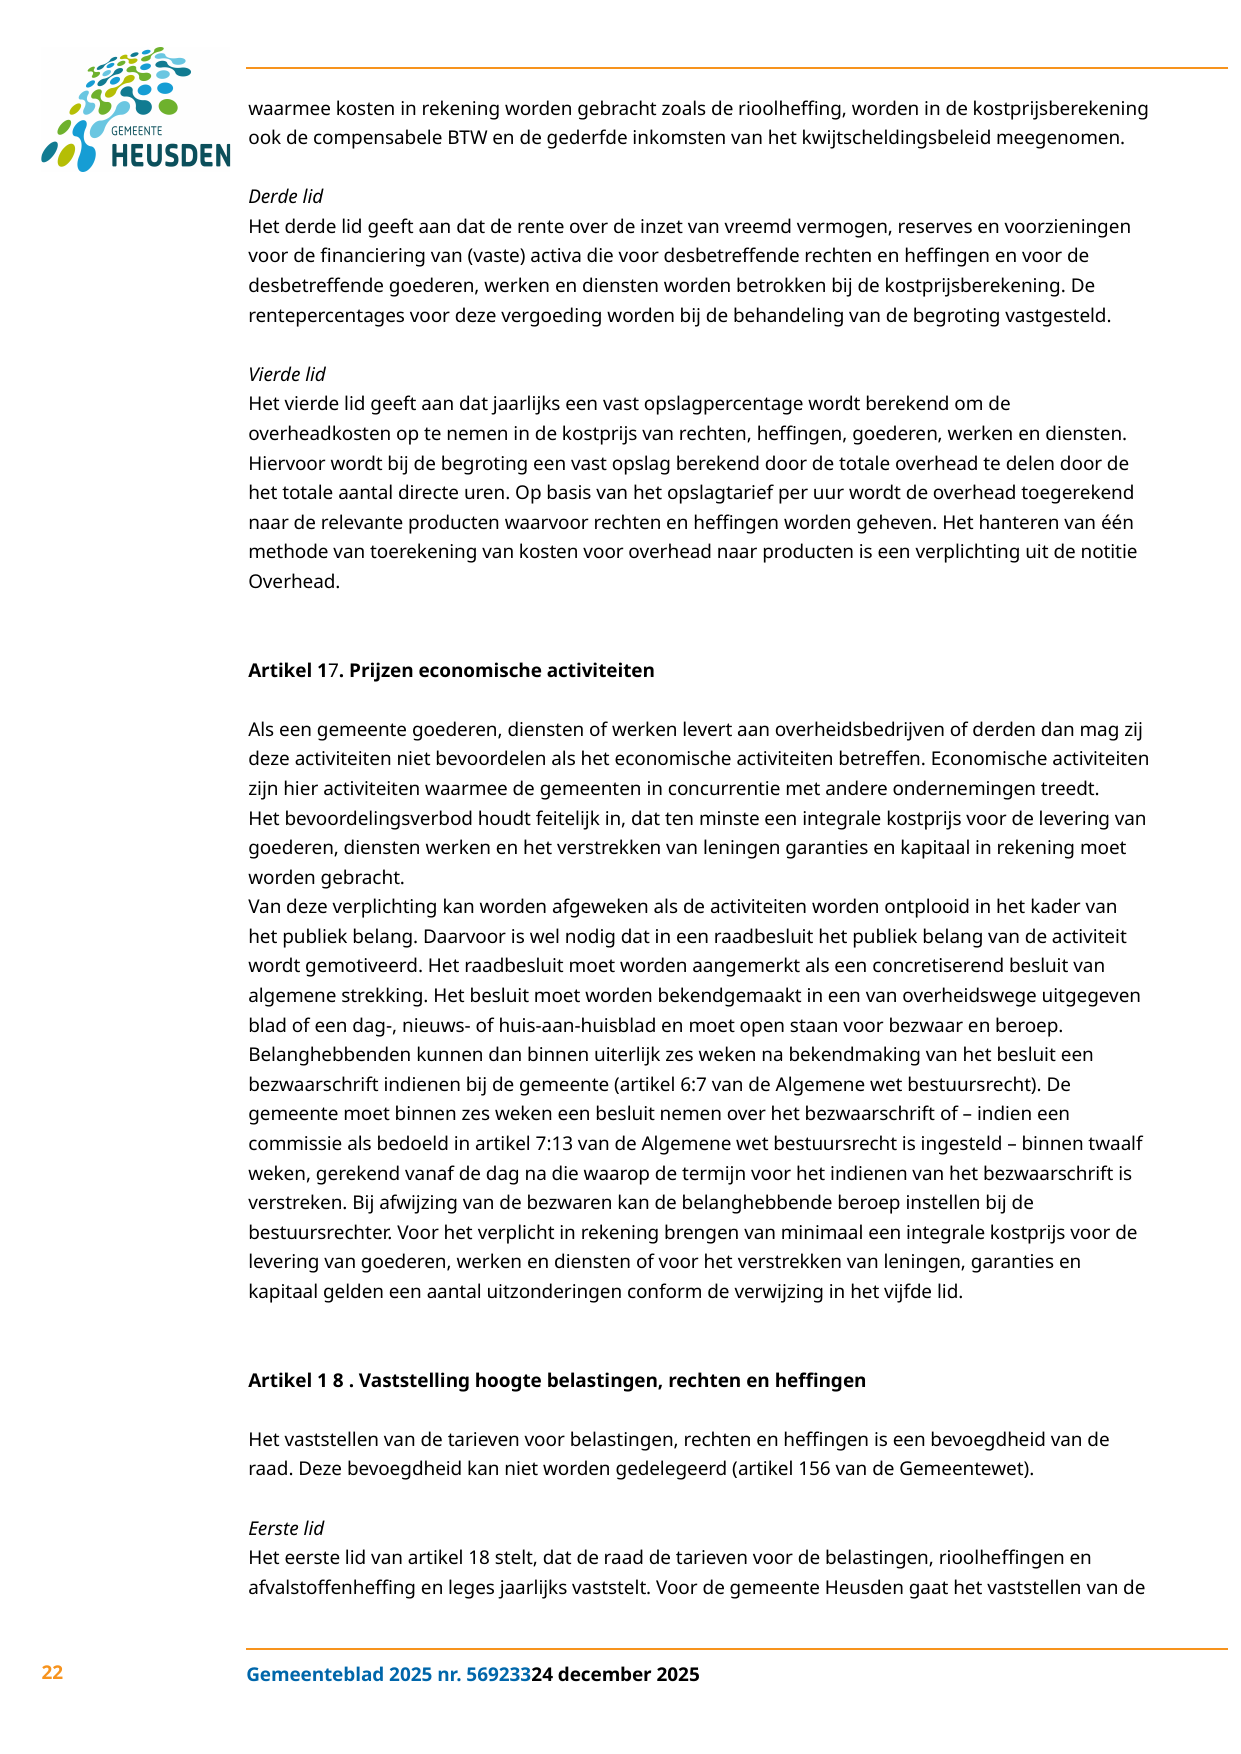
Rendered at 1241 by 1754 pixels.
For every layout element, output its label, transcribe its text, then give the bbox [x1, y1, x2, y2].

text Artikel 1 8 . Vaststelling hoogte belastingen, rechten en heffingen [248, 1367, 1152, 1393]
text Vierde lid [248, 361, 1152, 387]
text Het derde lid geeft aan dat de rente over de inzet van vreemd vermogen, reserves en voorzieningen voor de financiering van (vaste) activa die voor desbetreffende rechten en heffingen en voor de desbetreffende goederen, werken en diensten worden betrokken bij de kostprijsberekening. De rentepercentages voor deze vergoeding worden bij de behandeling van de begroting vastgesteld. [248, 213, 1152, 328]
text Het vierde lid geeft aan dat jaarlijks een vast opslagpercentage wordt berekend om de overheadkosten op te nemen in de kostprijs van rechten, heffingen, goederen, werken en diensten. Hiervoor wordt bij de begroting een vast opslag berekend door de totale overhead te delen door de het totale aantal directe uren. Op basis van het opslagtarief per uur wordt de overhead toegerekend naar de relevante producten waarvoor rechten en heffingen worden geheven. Het hanteren van één methode van toerekening van kosten voor overhead naar producten is een verplichting uit de notitie Overhead. [248, 391, 1152, 594]
text Derde lid [248, 183, 1152, 209]
text Van deze verplichting kan worden afgeweken als de activiteiten worden ontplooid in het kader van het publiek belang. Daarvoor is wel nodig dat in een raadbesluit het publiek belang van de activiteit wordt gemotiveerd. Het raadbesluit moet worden aangemerkt als een concretiserend besluit van algemene strekking. Het besluit moet worden bekendgemaakt in een van overheidswege uitgegeven blad of een dag-, nieuws- of huis-aan-huisblad en moet open staan voor bezwaar en beroep. Belanghebbenden kunnen dan binnen uiterlijk zes weken na bekendmaking van het besluit een bezwaarschrift indienen bij de gemeente (artikel 6:7 van de Algemene wet bestuursrecht). De gemeente moet binnen zes weken een besluit nemen over het bezwaarschrift of – indien een commissie als bedoeld in artikel 7:13 van de Algemene wet bestuursrecht is ingesteld – binnen twaalf weken, gerekend vanaf de dag na die waarop de termijn voor het indienen van het bezwaarschrift is verstreken. Bij afwijzing van de bezwaren kan de belanghebbende beroep instellen bij de bestuursrechter. Voor het verplicht in rekening brengen van minimaal een integrale kostprijs voor de levering van goederen, werken en diensten of voor het verstrekken van leningen, garanties en kapitaal gelden een aantal uitzonderingen conform de verwijzing in het vijfde lid. [248, 893, 1152, 1304]
picture [41, 47, 231, 172]
text Als een gemeente goederen, diensten of werken levert aan overheidsbedrijven of derden dan mag zij deze activiteiten niet bevoordelen als het economische activiteiten betreffen. Economische activiteiten zijn hier activiteiten waarmee de gemeenten in concurrentie met andere ondernemingen treedt. [248, 716, 1152, 801]
text Artikel 17. Prijzen economische activiteiten [248, 657, 1152, 683]
text Het vaststellen van de tarieven voor belastingen, rechten en heffingen is een bevoegdheid van de raad. Deze bevoegdheid kan niet worden gedelegeerd (artikel 156 van de Gemeentewet). [248, 1426, 1152, 1481]
text Het bevoordelingsverbod houdt feitelijk in, dat ten minste een integrale kostprijs voor de levering van goederen, diensten werken en het verstrekken van leningen garanties en kapitaal in rekening moet worden gebracht. [248, 805, 1152, 890]
text waarmee kosten in rekening worden gebracht zoals de rioolheffing, worden in de kostprijsberekening ook de compensabele BTW en de gederfde inkomsten van het kwijtscheldingsbeleid meegenomen. [248, 95, 1152, 150]
text Eerste lid [248, 1515, 1152, 1541]
text Het eerste lid van artikel 18 stelt, dat de raad de tarieven voor de belastingen, rioolheffingen en afvalstoffenheffing en leges jaarlijks vaststelt. Voor de gemeente Heusden gaat het vaststellen van de [248, 1544, 1152, 1600]
